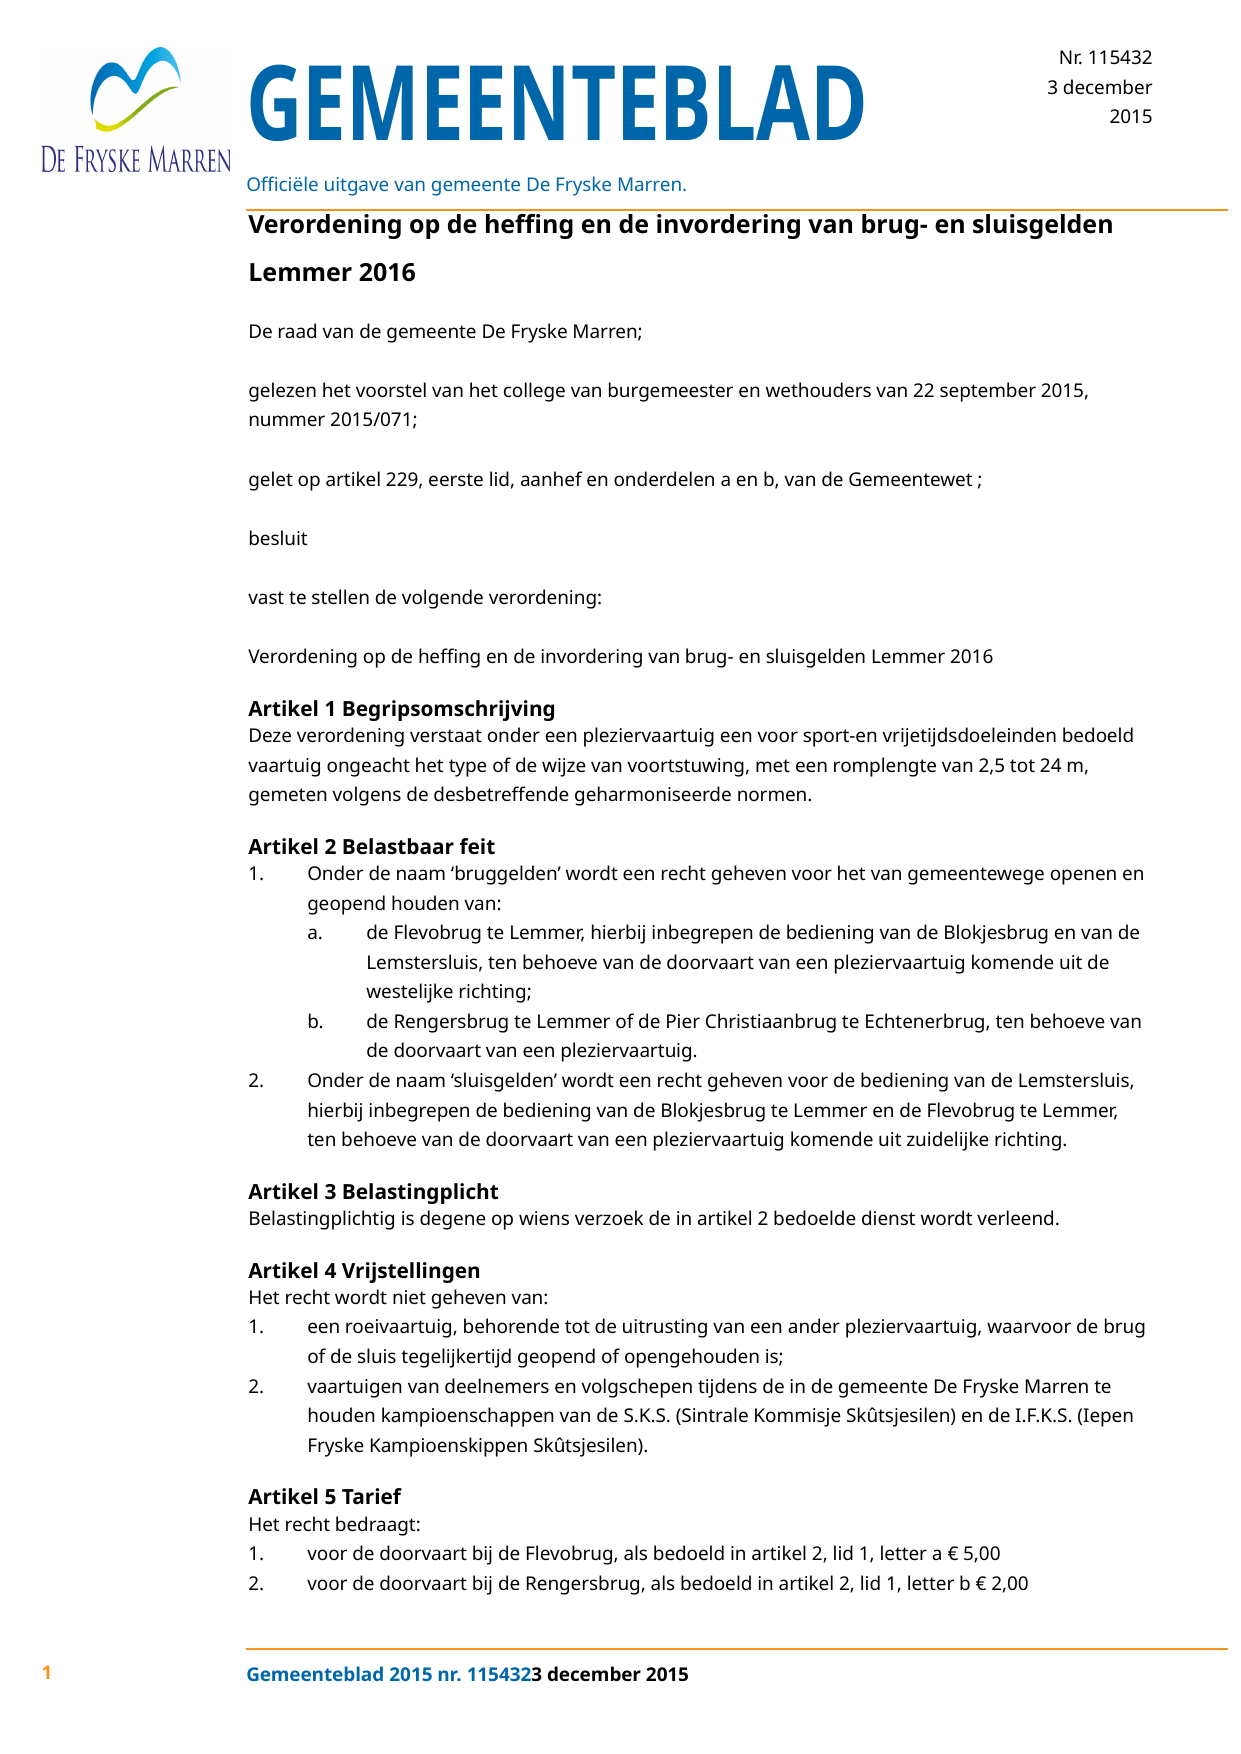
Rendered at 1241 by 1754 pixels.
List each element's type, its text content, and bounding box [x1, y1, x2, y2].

list de Flevobrug te Lemmer, hierbij inbegrepen de bediening van de Blokjesbrug en van de Lemstersluis, ten behoeve van de doorvaart van een pleziervaartuig komende uit de westelijke richting; [307, 919, 1152, 1004]
list voor de doorvaart bij de Rengersbrug, als bedoeld in artikel 2, lid 1, letter b € 2,00 [248, 1570, 1152, 1596]
text Artikel 3 Belastingplicht [248, 1177, 1152, 1205]
list Onder de naam ‘bruggelden’ wordt een recht geheven voor het van gemeentewege openen en geopend houden van: [248, 860, 1152, 916]
text gelezen het voorstel van het college van burgemeester en wethouders van 22 september 2015, nummer 2015/071; [248, 377, 1152, 432]
list een roeivaartuig, behorende tot de uitrusting van een ander pleziervaartuig, waarvoor de brug of de sluis tegelijkertijd geopend of opengehouden is; [248, 1314, 1152, 1369]
text Verordening op de heffing en de invordering van brug- en sluisgelden Lemmer 2016 [248, 211, 1152, 288]
text vast te stellen de volgende verordening: [248, 584, 1152, 610]
text Het recht bedraagt: [248, 1511, 1152, 1537]
text Deze verordening verstaat onder een pleziervaartuig een voor sport-en vrijetijdsdoeleinden bedoeld vaartuig ongeacht het type of de wijze van voortstuwing, met een romplengte van 2,5 tot 24 m, gemeten volgens de desbetreffende geharmoniseerde normen. [248, 722, 1152, 807]
text Verordening op de heffing en de invordering van brug- en sluisgelden Lemmer 2016 [248, 643, 1152, 669]
text Artikel 1 Begripsomschrijving [248, 694, 1152, 722]
list Onder de naam ‘sluisgelden’ wordt een recht geheven voor de bediening van de Lemstersluis, hierbij inbegrepen de bediening van de Blokjesbrug te Lemmer en de Flevobrug te Lemmer, ten behoeve van de doorvaart van een pleziervaartuig komende uit zuidelijke richting. [248, 1067, 1152, 1152]
text Artikel 2 Belastbaar feit [248, 832, 1152, 860]
text besluit [248, 525, 1152, 551]
list vaartuigen van deelnemers en volgschepen tijdens de in de gemeente De Fryske Marren te houden kampioenschappen van de S.K.S. (Sintrale Kommisje Skûtsjesilen) en de I.F.K.S. (Iepen Fryske Kampioenskippen Skûtsjesilen). [248, 1373, 1152, 1458]
text gelet op artikel 229, eerste lid, aanhef en onderdelen a en b, van de Gemeentewet ; [248, 466, 1152, 492]
text Het recht wordt niet geheven van: [248, 1284, 1152, 1310]
text Artikel 4 Vrijstellingen [248, 1256, 1152, 1284]
list de Rengersbrug te Lemmer of de Pier Christiaanbrug te Echtenerbrug, ten behoeve van de doorvaart van een pleziervaartuig. [307, 1008, 1152, 1063]
text De raad van de gemeente De Fryske Marren; [248, 318, 1152, 344]
list voor de doorvaart bij de Flevobrug, als bedoeld in artikel 2, lid 1, letter a € 5,00 [248, 1541, 1152, 1566]
picture [41, 47, 231, 172]
text Artikel 5 Tarief [248, 1482, 1152, 1511]
text Belastingplichtig is degene op wiens verzoek de in artikel 2 bedoelde dienst wordt verleend. [248, 1205, 1152, 1231]
